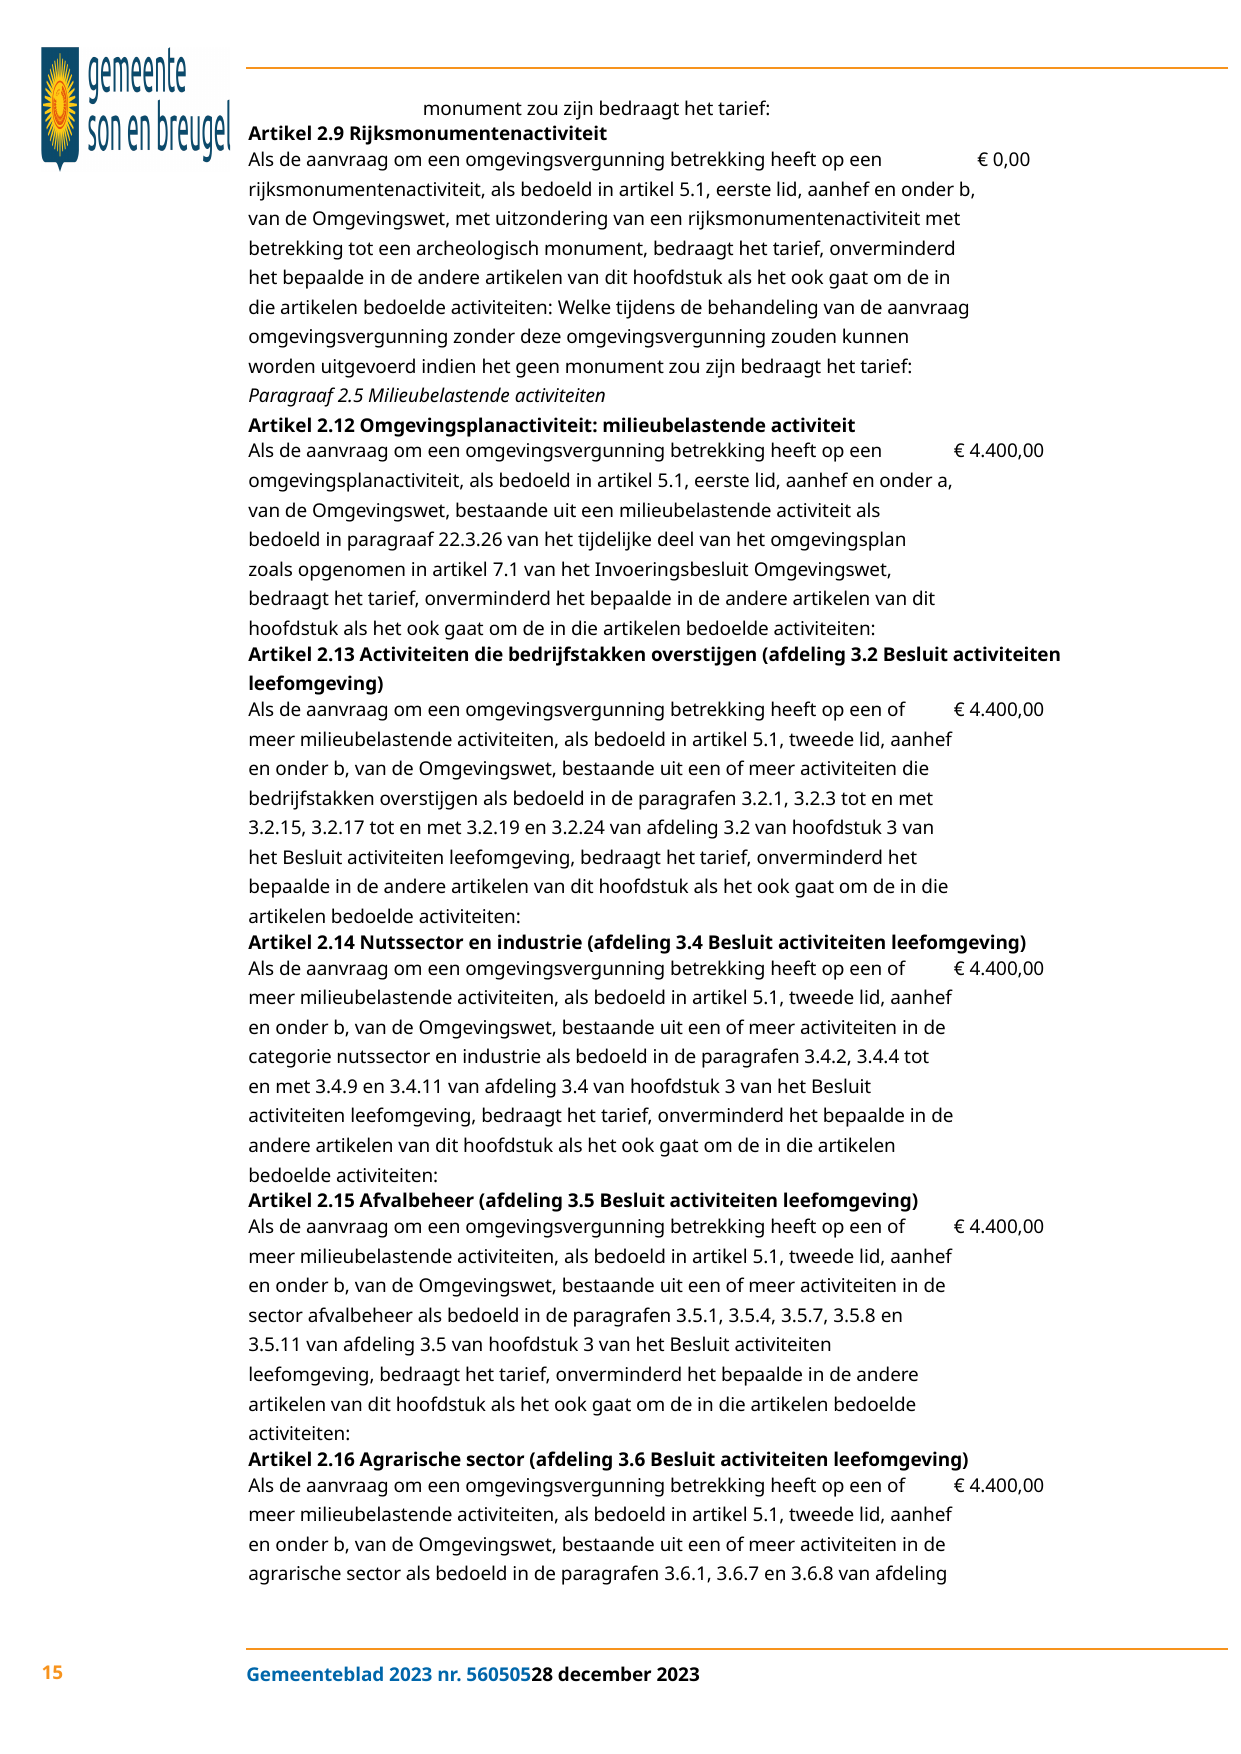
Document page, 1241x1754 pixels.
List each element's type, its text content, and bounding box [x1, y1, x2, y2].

table_cell Als de aanvraag om een omgevingsvergunning betrekking heeft op een omgevingsplanactiviteit, als bedoeld in artikel 5.1, eerste lid, aanhef en onder a, van de Omgevingswet, bestaande uit een milieubelastende activiteit als bedoeld in paragraaf 22.3.26 van het tijdelijke deel van het omgevingsplan zoals opgenomen in artikel 7.1 van het Invoeringsbesluit Omgevingswet, bedraagt het tarief, onverminderd het bepaalde in de andere artikelen van dit hoofdstuk als het ook gaat om de in die artikelen bedoelde activiteiten: [248, 438, 954, 641]
table_cell [977, 95, 1152, 121]
table_cell € 4.400,00 [954, 438, 1152, 641]
table_cell € 4.400,00 [954, 955, 1152, 1188]
table_cell € 0,00 [977, 146, 1152, 379]
table_cell Artikel 2.13 Activiteiten die bedrijfstakken overstijgen (afdeling 3.2 Besluit activiteiten leefomgeving) [248, 641, 1152, 696]
table_cell Als de aanvraag om een omgevingsvergunning betrekking heeft op een of meer milieubelastende activiteiten, als bedoeld in artikel 5.1, tweede lid, aanhef en onder b, van de Omgevingswet, bestaande uit een of meer activiteiten in de sector afvalbeheer als bedoeld in de paragrafen 3.5.1, 3.5.4, 3.5.7, 3.5.8 en 3.5.11 van afdeling 3.5 van hoofdstuk 3 van het Besluit activiteiten leefomgeving, bedraagt het tarief, onverminderd het bepaalde in de andere artikelen van dit hoofdstuk als het ook gaat om de in die artikelen bedoelde activiteiten: [248, 1213, 954, 1446]
table_cell Artikel 2.14 Nutssector en industrie (afdeling 3.4 Besluit activiteiten leefomgeving) [248, 929, 1152, 955]
table_header Artikel 2.12 Omgevingsplanactiviteit: milieubelastende activiteit [248, 412, 1152, 438]
table_cell € 4.400,00 [954, 1213, 1152, 1446]
table_cell Als de aanvraag om een omgevingsvergunning betrekking heeft op een of meer milieubelastende activiteiten, als bedoeld in artikel 5.1, tweede lid, aanhef en onder b, van de Omgevingswet, bestaande uit een of meer activiteiten die bedrijfstakken overstijgen als bedoeld in de paragrafen 3.2.1, 3.2.3 tot en met 3.2.15, 3.2.17 tot en met 3.2.19 en 3.2.24 van afdeling 3.2 van hoofdstuk 3 van het Besluit activiteiten leefomgeving, bedraagt het tarief, onverminderd het bepaalde in de andere artikelen van dit hoofdstuk als het ook gaat om de in die artikelen bedoelde activiteiten: [248, 696, 954, 929]
table_cell Als de aanvraag om een omgevingsvergunning betrekking heeft op een of meer milieubelastende activiteiten, als bedoeld in artikel 5.1, tweede lid, aanhef en onder b, van de Omgevingswet, bestaande uit een of meer activiteiten in de agrarische sector als bedoeld in de paragrafen 3.6.1, 3.6.7 en 3.6.8 van afdeling [248, 1472, 954, 1586]
table_cell Artikel 2.15 Afvalbeheer (afdeling 3.5 Besluit activiteiten leefomgeving) [248, 1188, 1152, 1213]
table_cell Als de aanvraag om een omgevingsvergunning betrekking heeft op een of meer milieubelastende activiteiten, als bedoeld in artikel 5.1, tweede lid, aanhef en onder b, van de Omgevingswet, bestaande uit een of meer activiteiten in de categorie nutssector en industrie als bedoeld in de paragrafen 3.4.2, 3.4.4 tot en met 3.4.9 en 3.4.11 van afdeling 3.4 van hoofdstuk 3 van het Besluit activiteiten leefomgeving, bedraagt het tarief, onverminderd het bepaalde in de andere artikelen van dit hoofdstuk als het ook gaat om de in die artikelen bedoelde activiteiten: [248, 955, 954, 1188]
table_cell Als de aanvraag om een omgevingsvergunning betrekking heeft op een rijksmonumentenactiviteit, als bedoeld in artikel 5.1, eerste lid, aanhef en onder b, van de Omgevingswet, met uitzondering van een rijksmonumentenactiviteit met betrekking tot een archeologisch monument, bedraagt het tarief, onverminderd het bepaalde in de andere artikelen van dit hoofdstuk als het ook gaat om de in die artikelen bedoelde activiteiten: Welke tijdens de behandeling van de aanvraag omgevingsvergunning zonder deze omgevingsvergunning zouden kunnen worden uitgevoerd indien het geen monument zou zijn bedraagt het tarief: [248, 146, 977, 379]
table_cell € 4.400,00 [954, 696, 1152, 929]
table_cell € 4.400,00 [954, 1472, 1152, 1586]
text Paragraaf 2.5 Milieubelastende activiteiten [248, 382, 1152, 408]
table_cell Artikel 2.9 Rijksmonumentenactiviteit [248, 121, 1152, 146]
picture [41, 47, 231, 172]
table_cell monument zou zijn bedraagt het tarief: [423, 95, 977, 121]
table_cell [248, 95, 423, 121]
table_cell Artikel 2.16 Agrarische sector (afdeling 3.6 Besluit activiteiten leefomgeving) [248, 1446, 1152, 1472]
